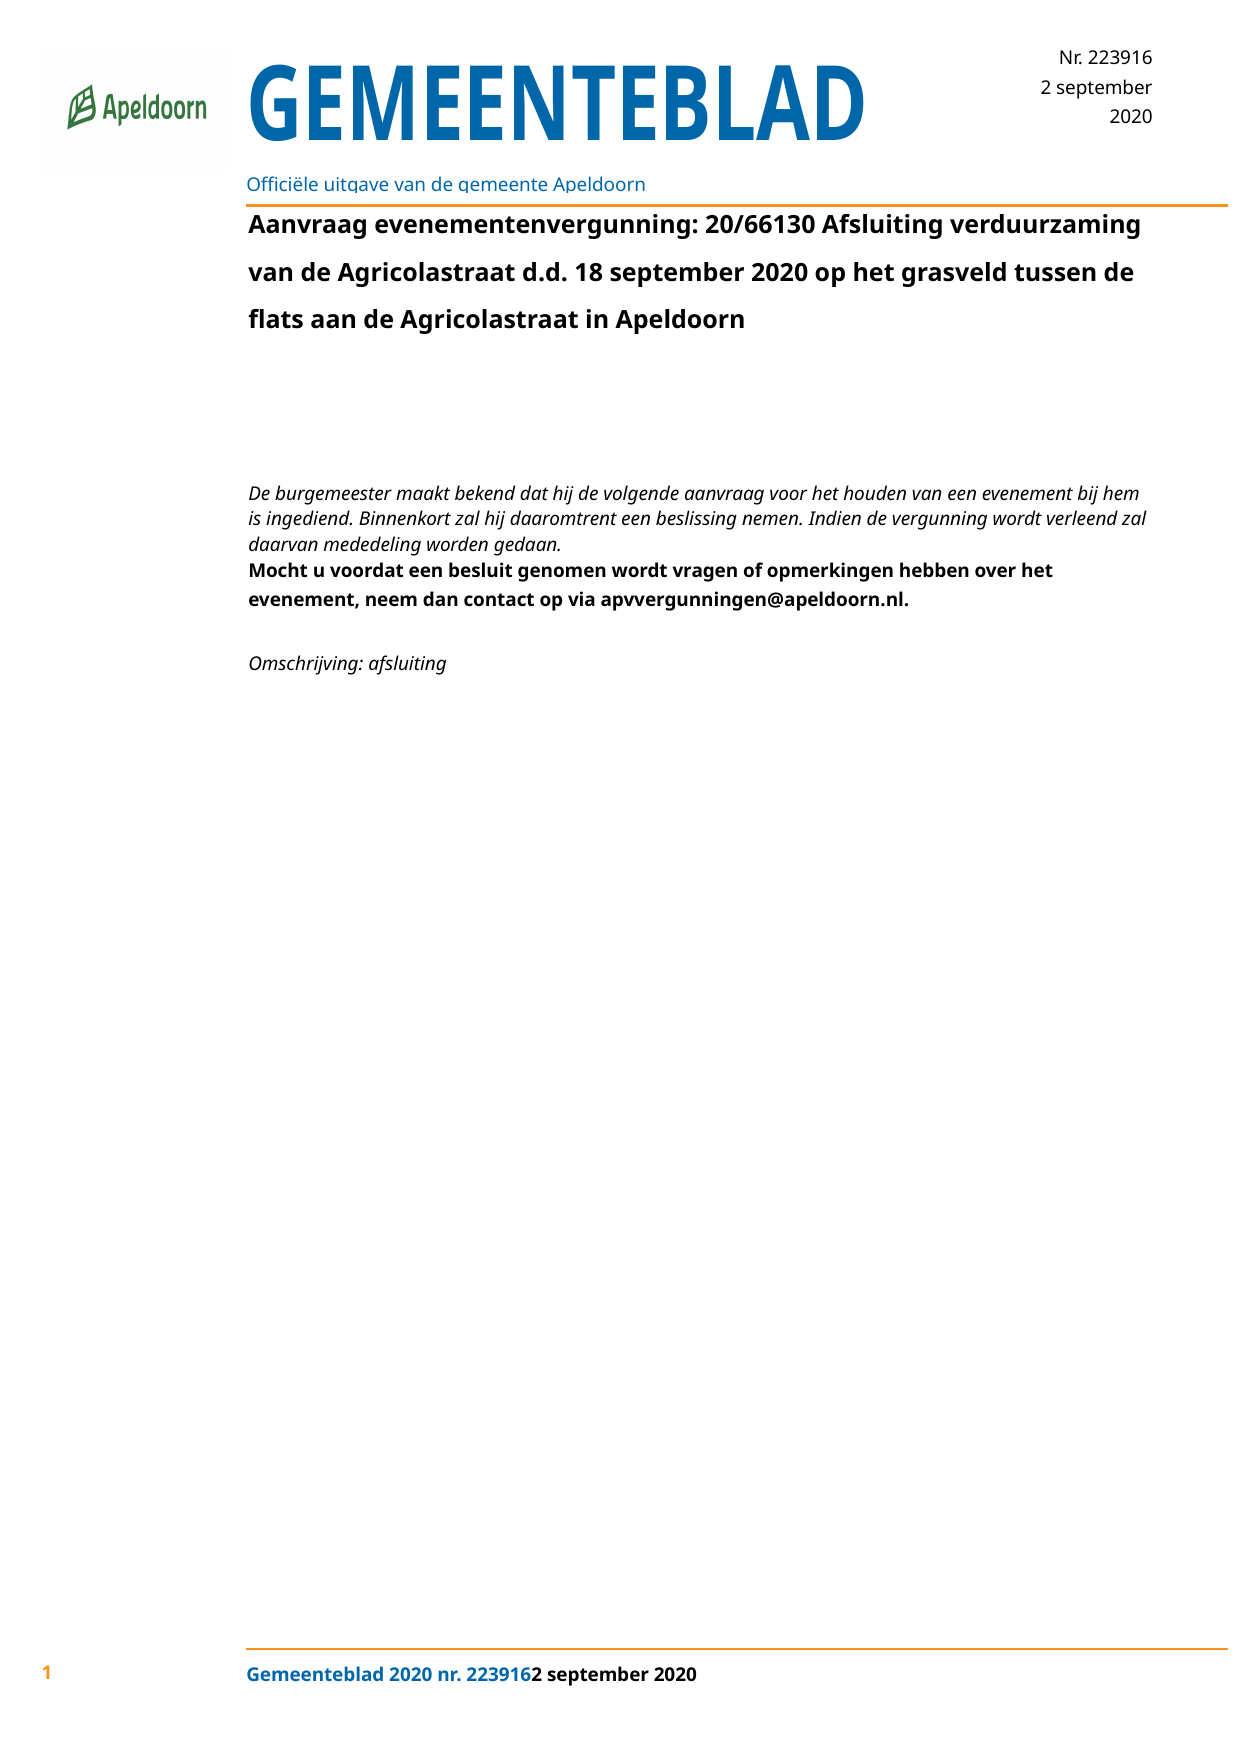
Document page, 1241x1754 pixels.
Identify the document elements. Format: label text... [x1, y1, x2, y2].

text Mocht u voordat een besluit genomen wordt vragen of opmerkingen hebben over het evenement, neem dan contact op via apvvergunningen@apeldoorn.nl. [248, 557, 1152, 612]
text De burgemeester maakt bekend dat hij de volgende aanvraag voor het houden van een evenement bij hem is ingediend. Binnenkort zal hij daaromtrent een beslissing nemen. Indien de vergunning wordt verleend zal daarvan mededeling worden gedaan. [248, 480, 1152, 557]
text Aanvraag evenementenvergunning: 20/66130 Afsluiting verduurzaming van de Agricolastraat d.d. 18 september 2020 op het grasveld tussen de flats aan de Agricolastraat in Apeldoorn [248, 207, 1152, 336]
picture [41, 47, 231, 172]
text Omschrijving: afsluiting [248, 651, 1152, 676]
